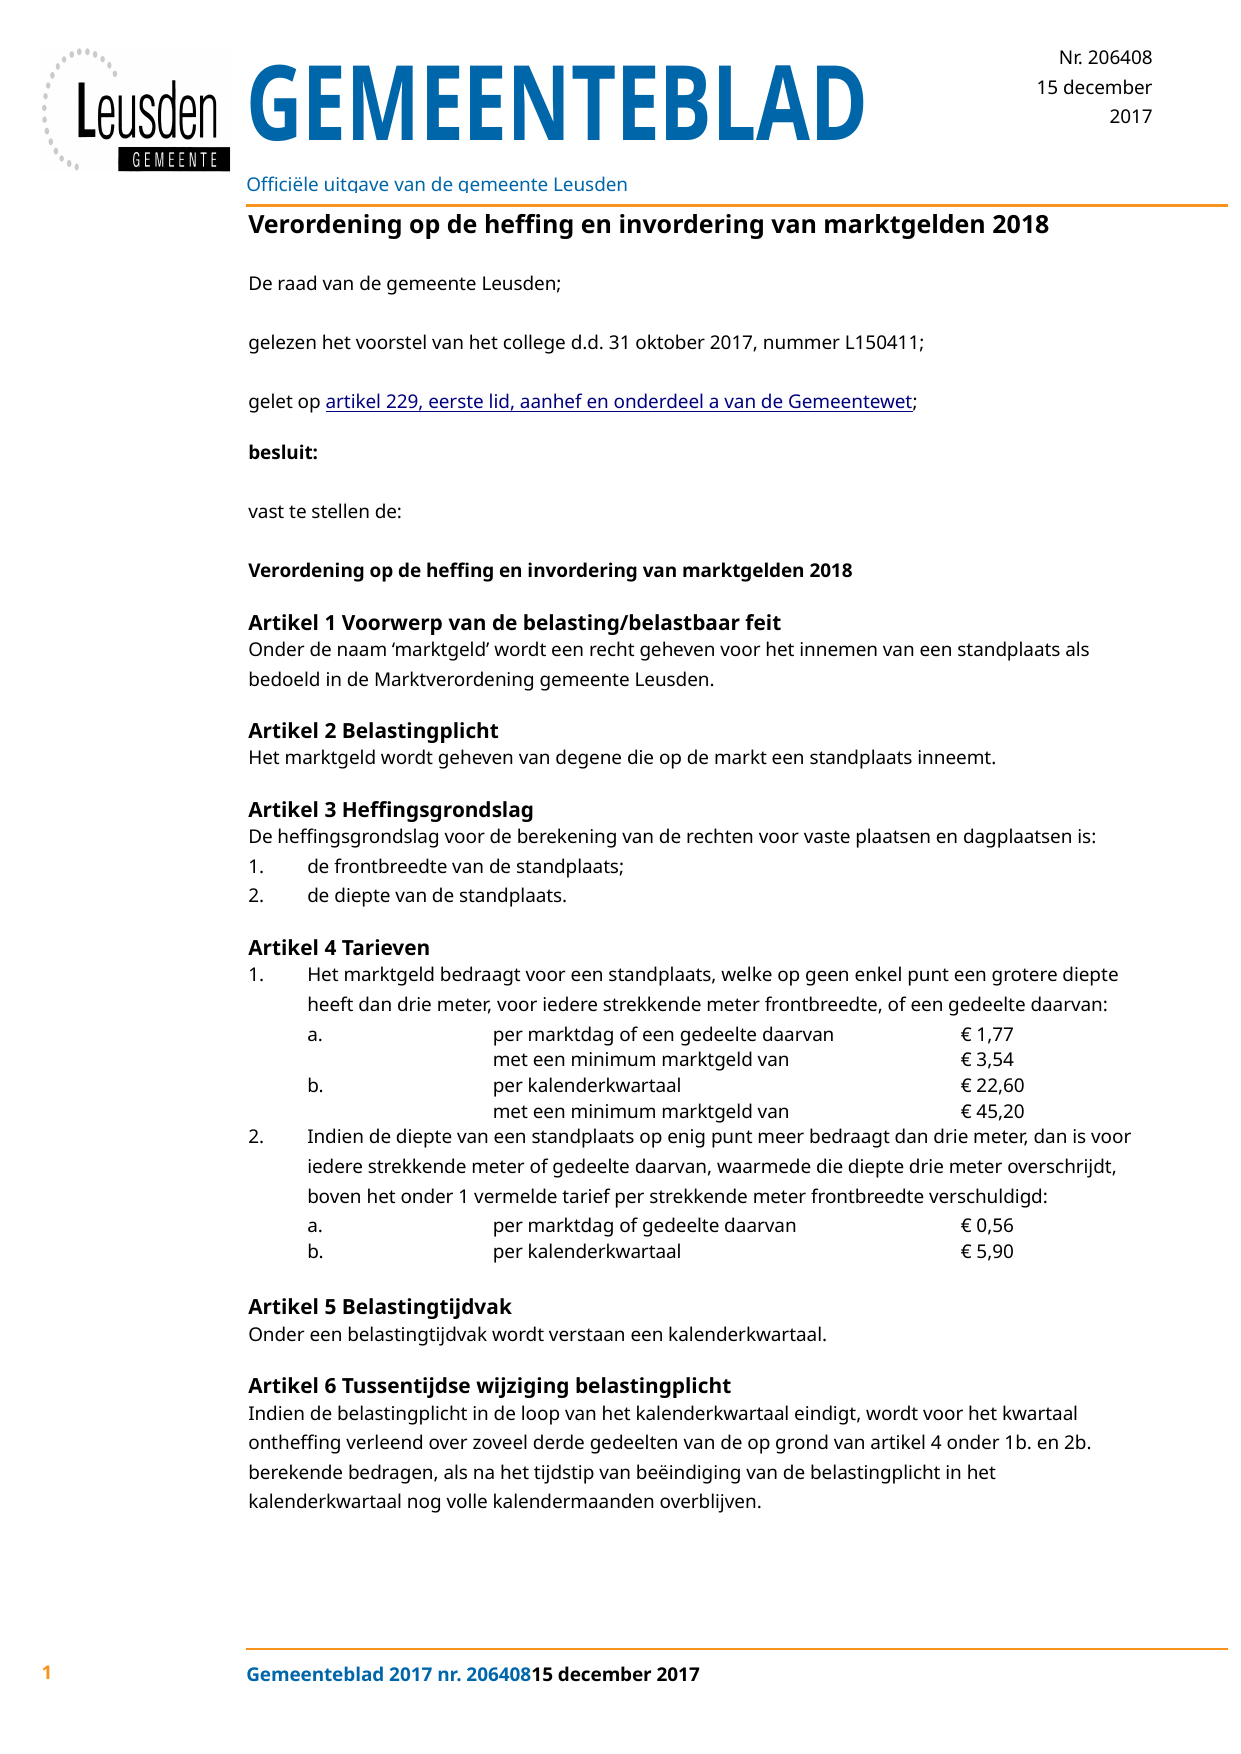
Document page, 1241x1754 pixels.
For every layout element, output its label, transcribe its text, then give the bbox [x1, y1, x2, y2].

text Onder de naam ‘marktgeld’ wordt een recht geheven voor het innemen van een standplaats als bedoeld in de Marktverordening gemeente Leusden. [248, 636, 1152, 691]
text gelet op artikel 229, eerste lid, aanhef en onderdeel a van de Gemeentewet; [248, 389, 1152, 414]
text besluit: [248, 439, 1152, 465]
table_header per marktdag of gedeelte daarvan [493, 1213, 961, 1238]
text Artikel 1 Voorwerp van de belasting/belastbaar feit [248, 608, 1152, 636]
table_cell met een minimum marktgeld van [493, 1046, 961, 1072]
text Het marktgeld wordt geheven van degene die op de markt een standplaats inneemt. [248, 744, 1152, 770]
list Het marktgeld bedraagt voor een standplaats, welke op geen enkel punt een grotere diepte heeft dan drie meter, voor iedere strekkende meter frontbreedte, of een gedeelte daarvan: [248, 961, 1152, 1017]
list de frontbreedte van de standplaats; [248, 853, 1152, 879]
text De heffingsgrondslag voor de berekening van de rechten voor vaste plaatsen en dagplaatsen is: [248, 823, 1152, 849]
table_cell met een minimum marktgeld van [493, 1098, 961, 1124]
text Indien de belastingplicht in de loop van het kalenderkwartaal eindigt, wordt voor het kwartaal ontheffing verleend over zoveel derde gedeelten van de op grond van artikel 4 onder 1b. en 2b. berekende bedragen, als na het tijdstip van beëindiging van de belastingplicht in het kalenderkwartaal nog volle kalendermaanden overblijven. [248, 1400, 1152, 1514]
table_header a. [307, 1213, 493, 1238]
table_cell € 3,54 [961, 1046, 1211, 1072]
list de diepte van de standplaats. [248, 883, 1152, 908]
table_header € 0,56 [961, 1213, 1211, 1238]
text gelezen het voorstel van het college d.d. 31 oktober 2017, nummer L150411; [248, 329, 1152, 355]
table_cell b. [307, 1238, 493, 1264]
table_cell [307, 1046, 493, 1072]
table_cell € 45,20 [961, 1098, 1211, 1124]
text vast te stellen de: [248, 498, 1152, 524]
table_header per marktdag of een gedeelte daarvan [493, 1021, 961, 1046]
text Artikel 3 Heffingsgrondslag [248, 795, 1152, 823]
text Artikel 2 Belastingplicht [248, 716, 1152, 744]
table_cell [307, 1098, 493, 1124]
table_cell € 22,60 [961, 1072, 1211, 1098]
table_cell per kalenderkwartaal [493, 1238, 961, 1264]
text Artikel 4 Tarieven [248, 933, 1152, 961]
text De raad van de gemeente Leusden; [248, 270, 1152, 296]
table_cell b. [307, 1072, 493, 1098]
text Artikel 6 Tussentijdse wijziging belastingplicht [248, 1371, 1152, 1400]
text Verordening op de heffing en invordering van marktgelden 2018 [248, 557, 1152, 583]
picture [41, 47, 231, 172]
table_cell € 5,90 [961, 1238, 1211, 1264]
list Indien de diepte van een standplaats op enig punt meer bedraagt dan drie meter, dan is voor iedere strekkende meter of gedeelte daarvan, waarmede die diepte drie meter overschrijdt, boven het onder 1 vermelde tarief per strekkende meter frontbreedte verschuldigd: [248, 1124, 1152, 1209]
text Onder een belastingtijdvak wordt verstaan een kalenderkwartaal. [248, 1321, 1152, 1347]
text Artikel 5 Belastingtijdvak [248, 1292, 1152, 1321]
table_cell per kalenderkwartaal [493, 1072, 961, 1098]
table_header € 1,77 [961, 1021, 1211, 1046]
table_header a. [307, 1021, 493, 1046]
text Verordening op de heffing en invordering van marktgelden 2018 [248, 207, 1152, 241]
